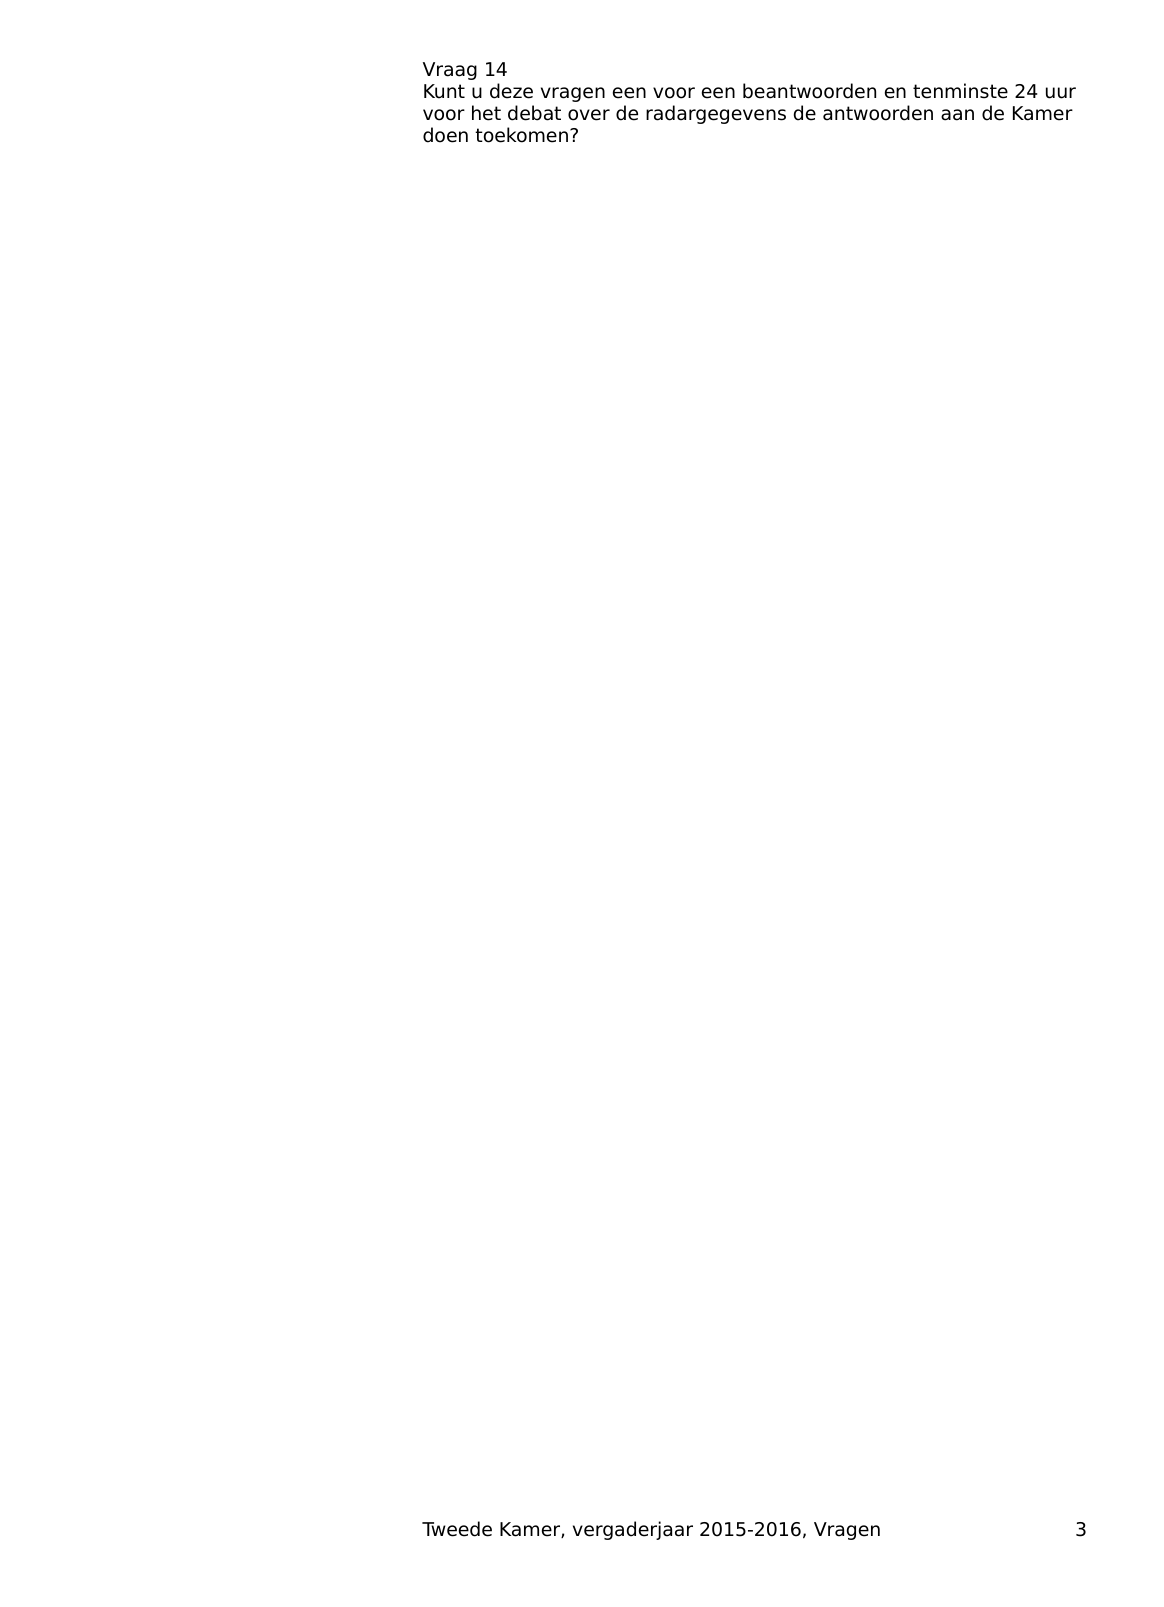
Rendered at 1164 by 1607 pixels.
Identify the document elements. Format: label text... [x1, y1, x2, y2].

text Vraag 14 [422, 59, 1087, 81]
text Kunt u deze vragen een voor een beantwoorden en tenminste 24 uur voor het debat over de radargegevens de antwoorden aan de Kamer doen toekomen? [422, 81, 1087, 147]
